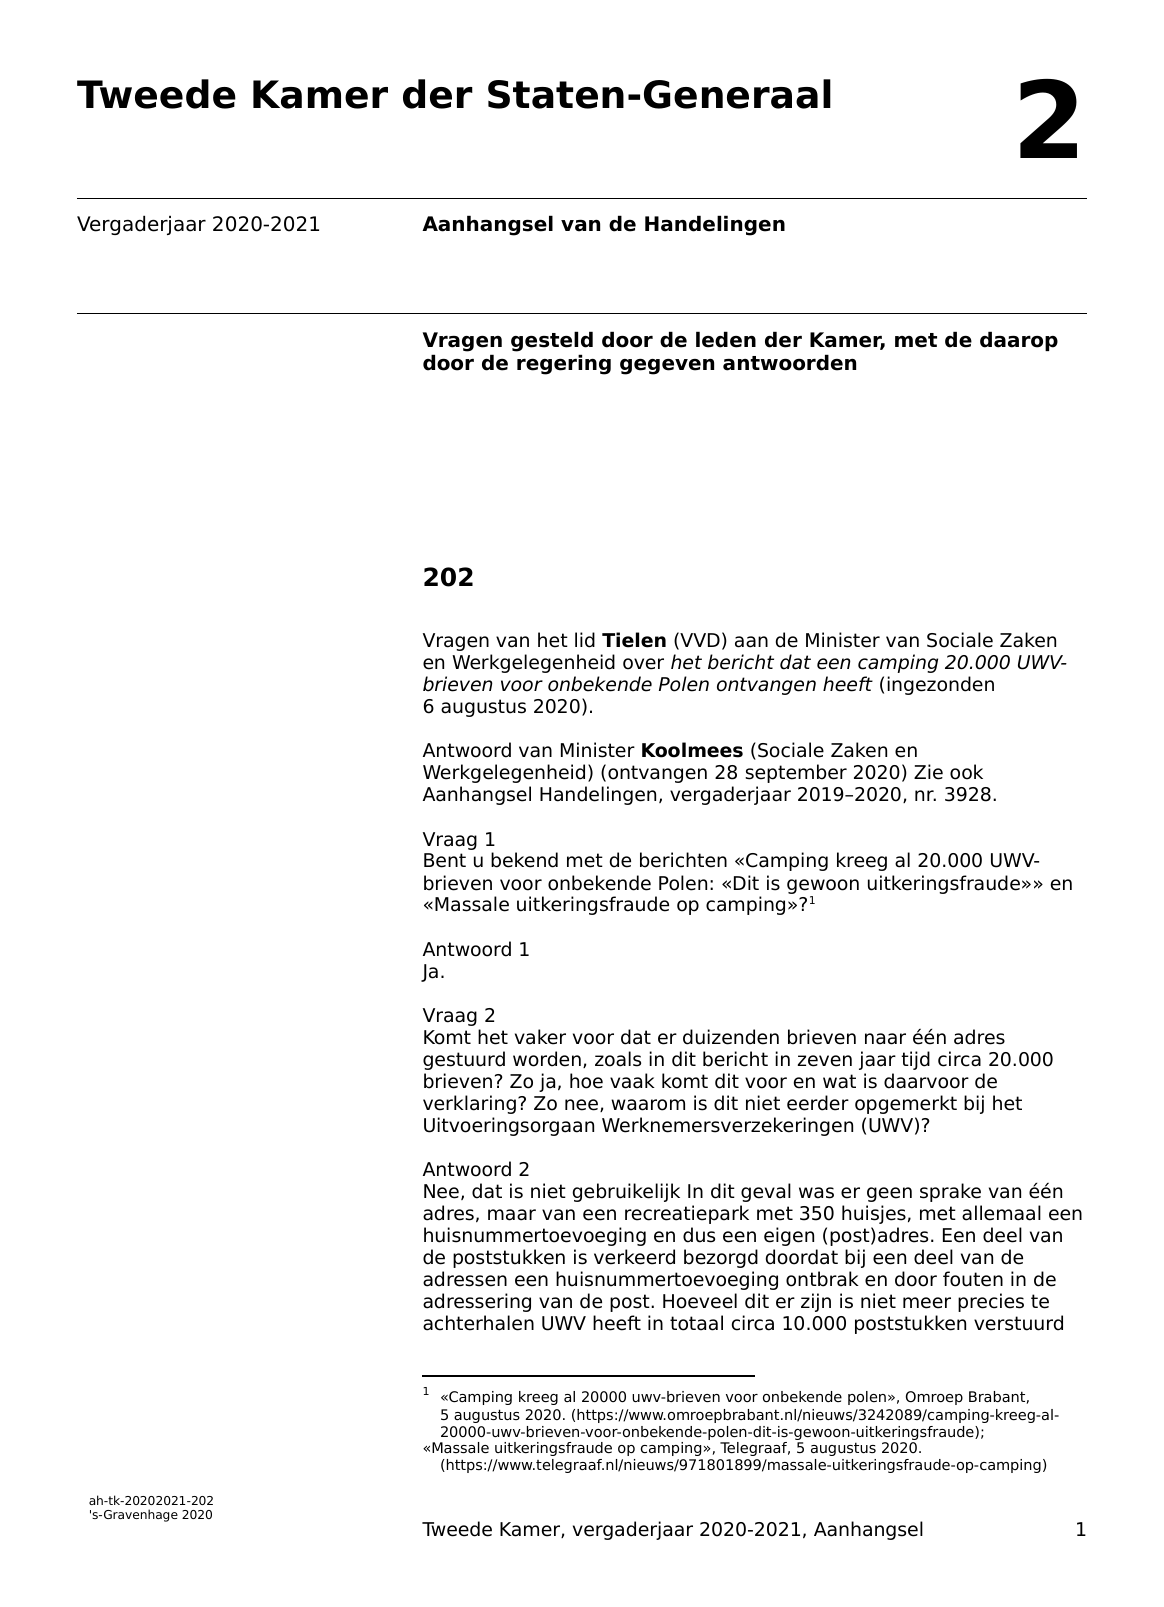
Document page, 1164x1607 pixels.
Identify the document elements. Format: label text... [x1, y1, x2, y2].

text Vragen van het lid Tielen (VVD) aan de Minister van Sociale Zaken en Werkgelegenheid over het bericht dat een camping 20.000 UWV-brieven voor onbekende Polen ontvangen heeft (ingezonden 6 augustus 2020). [422, 630, 1087, 718]
table_cell Aanhangsel van de Handelingen [422, 199, 1087, 313]
text «Camping kreeg al 20000 uwv-brieven voor onbekende polen», Omroep Brabant, 5 augustus 2020. (https://www.omroepbrabant.nl/nieuws/3242089/camping-kreeg-al-20000-uwv-brieven-voor-onbekende-polen-dit-is-gewoon-uitkeringsfraude); [422, 1385, 1087, 1441]
text Vraag 2 [422, 1005, 1087, 1027]
text Antwoord 2 [422, 1159, 1087, 1181]
text Ja. [422, 961, 1087, 982]
table_cell [77, 314, 422, 375]
text Komt het vaker voor dat er duizenden brieven naar één adres gestuurd worden, zoals in dit bericht in zeven jaar tijd circa 20.000 brieven? Zo ja, hoe vaak komt dit voor en wat is daarvoor de verklaring? Zo nee, waarom is dit niet eerder opgemerkt bij het Uitvoeringsorgaan Werknemersverzekeringen (UWV)? [422, 1027, 1087, 1137]
table_cell Vragen gesteld door de leden der Kamer, met de daarop door de regering gegeven antwoorden [422, 314, 1087, 375]
text ah-tk-20202021-202 [88, 1494, 323, 1508]
text Antwoord 1 [422, 938, 1087, 961]
table_header Tweede Kamer der Staten-Generaal [77, 59, 886, 198]
text «Massale uitkeringsfraude op camping», Telegraaf, 5 augustus 2020. (https://www.telegraaf.nl/nieuws/971801899/massale-uitkeringsfraude-op-camping) [422, 1441, 1087, 1474]
text Bent u bekend met de berichten «Camping kreeg al 20.000 UWV-brieven voor onbekende Polen: «Dit is gewoon uitkeringsfraude»» en «Massale uitkeringsfraude op camping»? [422, 850, 1087, 916]
text 's-Gravenhage 2020 [88, 1508, 323, 1522]
text Antwoord van Minister Koolmees (Sociale Zaken en Werkgelegenheid) (ontvangen 28 september 2020) Zie ook Aanhangsel Handelingen, vergaderjaar 2019–2020, nr. 3928. [422, 740, 1087, 806]
text Nee, dat is niet gebruikelijk In dit geval was er geen sprake van één adres, maar van een recreatiepark met 350 huisjes, met allemaal een huisnummertoevoeging en dus een eigen (post)adres. Een deel van de poststukken is verkeerd bezorgd doordat bij een deel van de adressen een huisnummertoevoeging ontbrak en door fouten in de adressering van de post. Hoeveel dit er zijn is niet meer precies te achterhalen UWV heeft in totaal circa 10.000 poststukken verstuurd [422, 1181, 1087, 1334]
table_cell Vergaderjaar 2020-2021 [77, 199, 422, 313]
text 202 [422, 563, 1087, 592]
text Vraag 1 [422, 828, 1087, 850]
table_header 2 [886, 59, 1087, 198]
